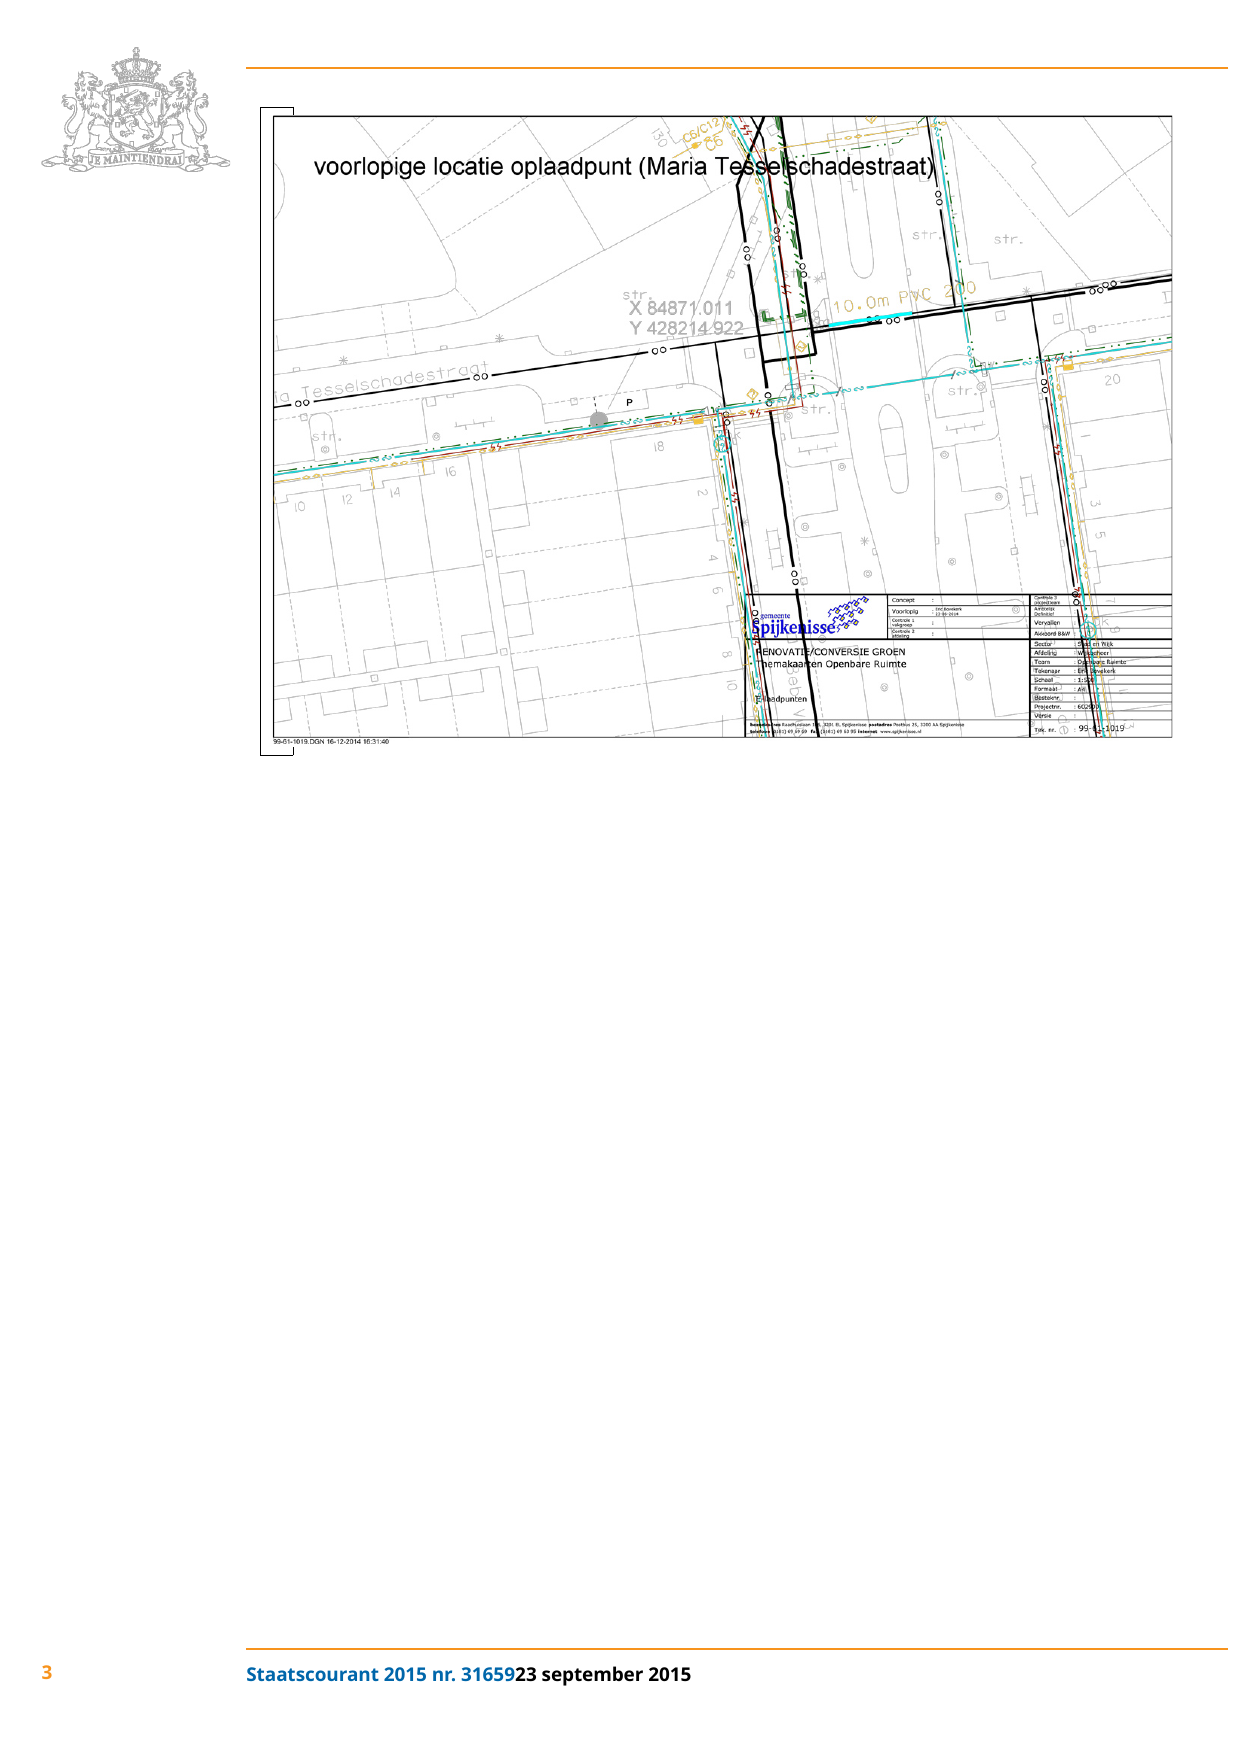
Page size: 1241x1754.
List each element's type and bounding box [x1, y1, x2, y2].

picture [268, 115, 1173, 747]
picture [41, 47, 231, 172]
